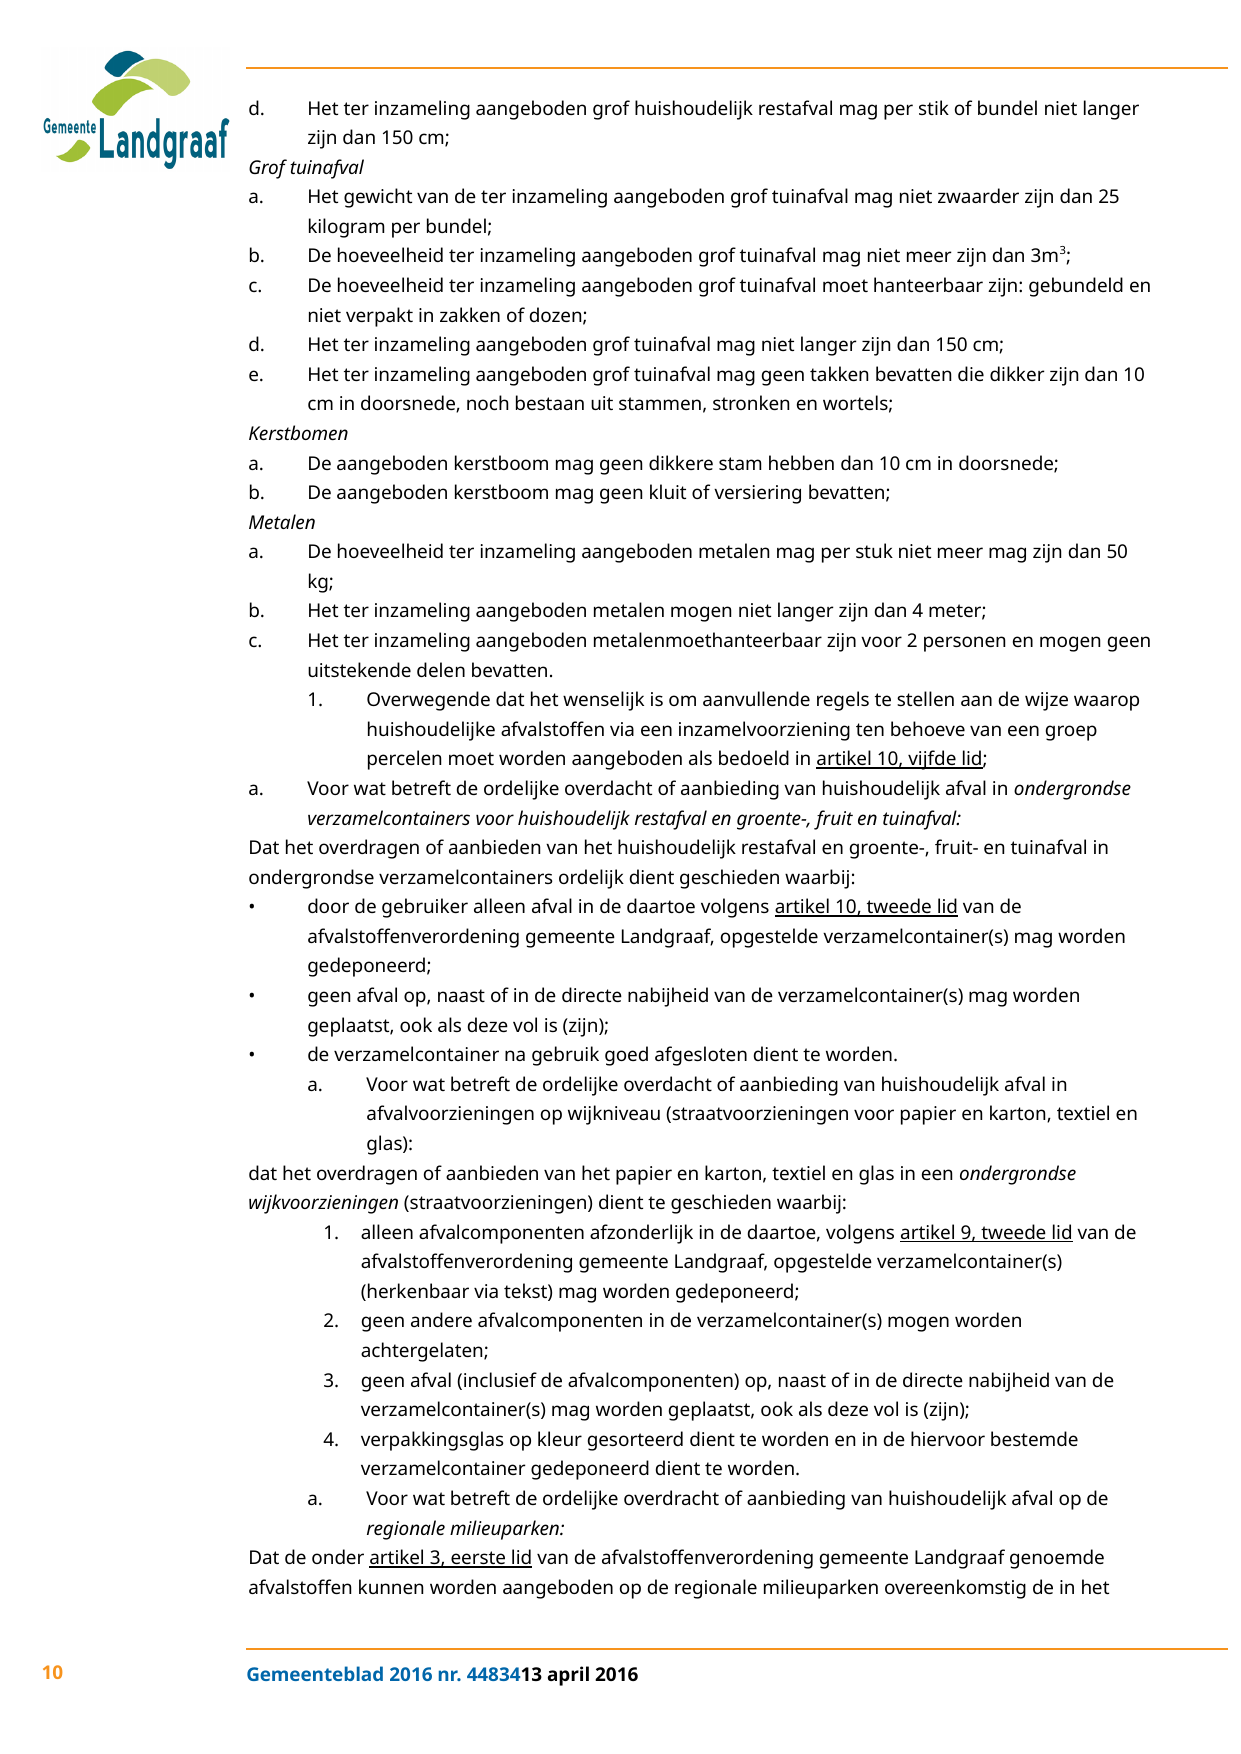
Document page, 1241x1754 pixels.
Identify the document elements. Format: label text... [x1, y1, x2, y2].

list Het ter inzameling aangeboden grof huishoudelijk restafval mag per stik of bundel niet langer zijn dan 150 cm; [248, 95, 1152, 150]
list De aangeboden kerstboom mag geen dikkere stam hebben dan 10 cm in doorsnede; [248, 450, 1152, 476]
list Overwegende dat het wenselijk is om aanvullende regels te stellen aan de wijze waarop huishoudelijke afvalstoffen via een inzamelvoorziening ten behoeve van een groep percelen moet worden aangeboden als bedoeld in artikel 10, vijfde lid; [307, 686, 1152, 771]
list Het ter inzameling aangeboden grof tuinafval mag niet langer zijn dan 150 cm; [248, 331, 1152, 357]
list alleen afvalcomponenten afzonderlijk in de daartoe, volgens artikel 9, tweede lid van de afvalstoffenverordening gemeente Landgraaf, opgestelde verzamelcontainer(s) (herkenbaar via tekst) mag worden gedeponeerd; [323, 1219, 1152, 1304]
list De hoeveelheid ter inzameling aangeboden grof tuinafval moet hanteerbaar zijn: gebundeld en niet verpakt in zakken of dozen; [248, 272, 1152, 328]
list Voor wat betreft de ordelijke overdacht of aanbieding van huishoudelijk afval in ondergrondse verzamelcontainers voor huishoudelijk restafval en groente-, fruit en tuinafval: [248, 775, 1152, 831]
list De hoeveelheid ter inzameling aangeboden metalen mag per stuk niet meer mag zijn dan 50 kg; [248, 538, 1152, 594]
list Het ter inzameling aangeboden grof tuinafval mag geen takken bevatten die dikker zijn dan 10 cm in doorsnede, noch bestaan uit stammen, stronken en wortels; [248, 361, 1152, 416]
list geen afval (inclusief de afvalcomponenten) op, naast of in de directe nabijheid van de verzamelcontainer(s) mag worden geplaatst, ook als deze vol is (zijn); [323, 1367, 1152, 1422]
list verpakkingsglas op kleur gesorteerd dient te worden en in de hiervoor bestemde verzamelcontainer gedeponeerd dient te worden. [323, 1426, 1152, 1481]
list Het ter inzameling aangeboden metalen mogen niet langer zijn dan 4 meter; [248, 598, 1152, 623]
list door de gebruiker alleen afval in de daartoe volgens artikel 10, tweede lid van de afvalstoffenverordening gemeente Landgraaf, opgestelde verzamelcontainer(s) mag worden gedeponeerd; [248, 893, 1152, 978]
list geen andere afvalcomponenten in de verzamelcontainer(s) mogen worden achtergelaten; [323, 1308, 1152, 1363]
picture [41, 47, 231, 172]
list De hoeveelheid ter inzameling aangeboden grof tuinafval mag niet meer zijn dan 3m3; [248, 243, 1152, 268]
text Grof tuinafval [248, 154, 1152, 180]
list Voor wat betreft de ordelijke overdacht of aanbieding van huishoudelijk afval in afvalvoorzieningen op wijkniveau (straatvoorzieningen voor papier en karton, textiel en glas): [307, 1071, 1152, 1156]
list De aangeboden kerstboom mag geen kluit of versiering bevatten; [248, 479, 1152, 505]
list Het ter inzameling aangeboden metalenmoethanteerbaar zijn voor 2 personen en mogen geen uitstekende delen bevatten. [248, 627, 1152, 683]
list Het gewicht van de ter inzameling aangeboden grof tuinafval mag niet zwaarder zijn dan 25 kilogram per bundel; [248, 183, 1152, 239]
list Voor wat betreft de ordelijke overdracht of aanbieding van huishoudelijk afval op de regionale milieuparken: [307, 1485, 1152, 1541]
text Dat de onder artikel 3, eerste lid van de afvalstoffenverordening gemeente Landgraaf genoemde afvalstoffen kunnen worden aangeboden op de regionale milieuparken overeenkomstig de in het [248, 1544, 1152, 1600]
text Kerstbomen [248, 420, 1152, 446]
text dat het overdragen of aanbieden van het papier en karton, textiel en glas in een ondergrondse wijkvoorzieningen (straatvoorzieningen) dient te geschieden waarbij: [248, 1160, 1152, 1215]
list geen afval op, naast of in de directe nabijheid van de verzamelcontainer(s) mag worden geplaatst, ook als deze vol is (zijn); [248, 982, 1152, 1038]
list de verzamelcontainer na gebruik goed afgesloten dient te worden. [248, 1041, 1152, 1067]
text Dat het overdragen of aanbieden van het huishoudelijk restafval en groente-, fruit- en tuinafval in ondergrondse verzamelcontainers ordelijk dient geschieden waarbij: [248, 834, 1152, 890]
text Metalen [248, 509, 1152, 535]
